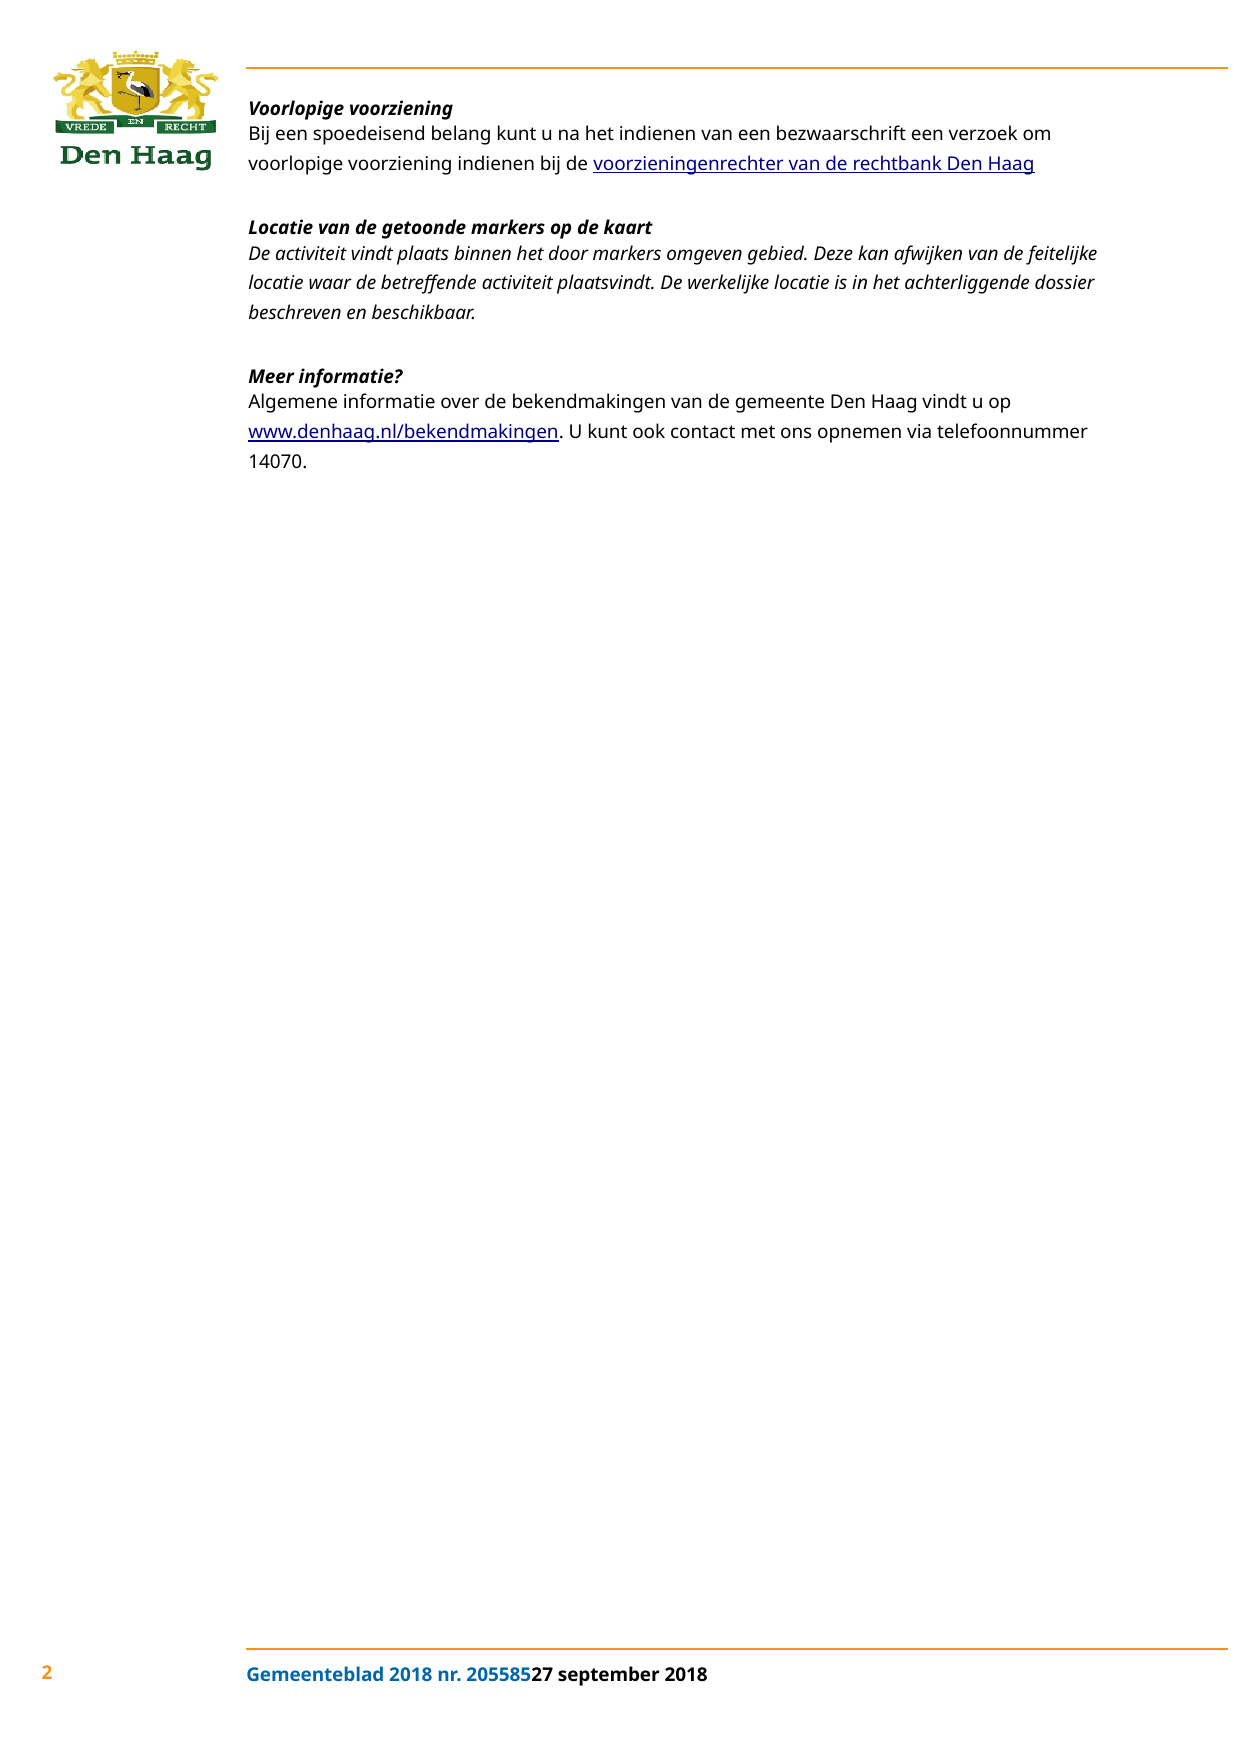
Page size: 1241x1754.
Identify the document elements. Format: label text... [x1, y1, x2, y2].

text De activiteit vindt plaats binnen het door markers omgeven gebied. Deze kan afwijken van de feitelijke locatie waar de betreffende activiteit plaatsvindt. De werkelijke locatie is in het achterliggende dossier beschreven en beschikbaar. [248, 240, 1152, 325]
text Locatie van de getoonde markers op de kaart [248, 214, 1152, 240]
text Algemene informatie over de bekendmakingen van de gemeente Den Haag vindt u op www.denhaag.nl/bekendmakingen. U kunt ook contact met ons opnemen via telefoonnummer 14070. [248, 389, 1152, 473]
text Voorlopige voorziening [248, 95, 1152, 121]
text Meer informatie? [248, 363, 1152, 389]
picture [41, 47, 231, 172]
text Bij een spoedeisend belang kunt u na het indienen van een bezwaarschrift een verzoek om voorlopige voorziening indienen bij de voorzieningenrechter van de rechtbank Den Haag [248, 121, 1152, 176]
